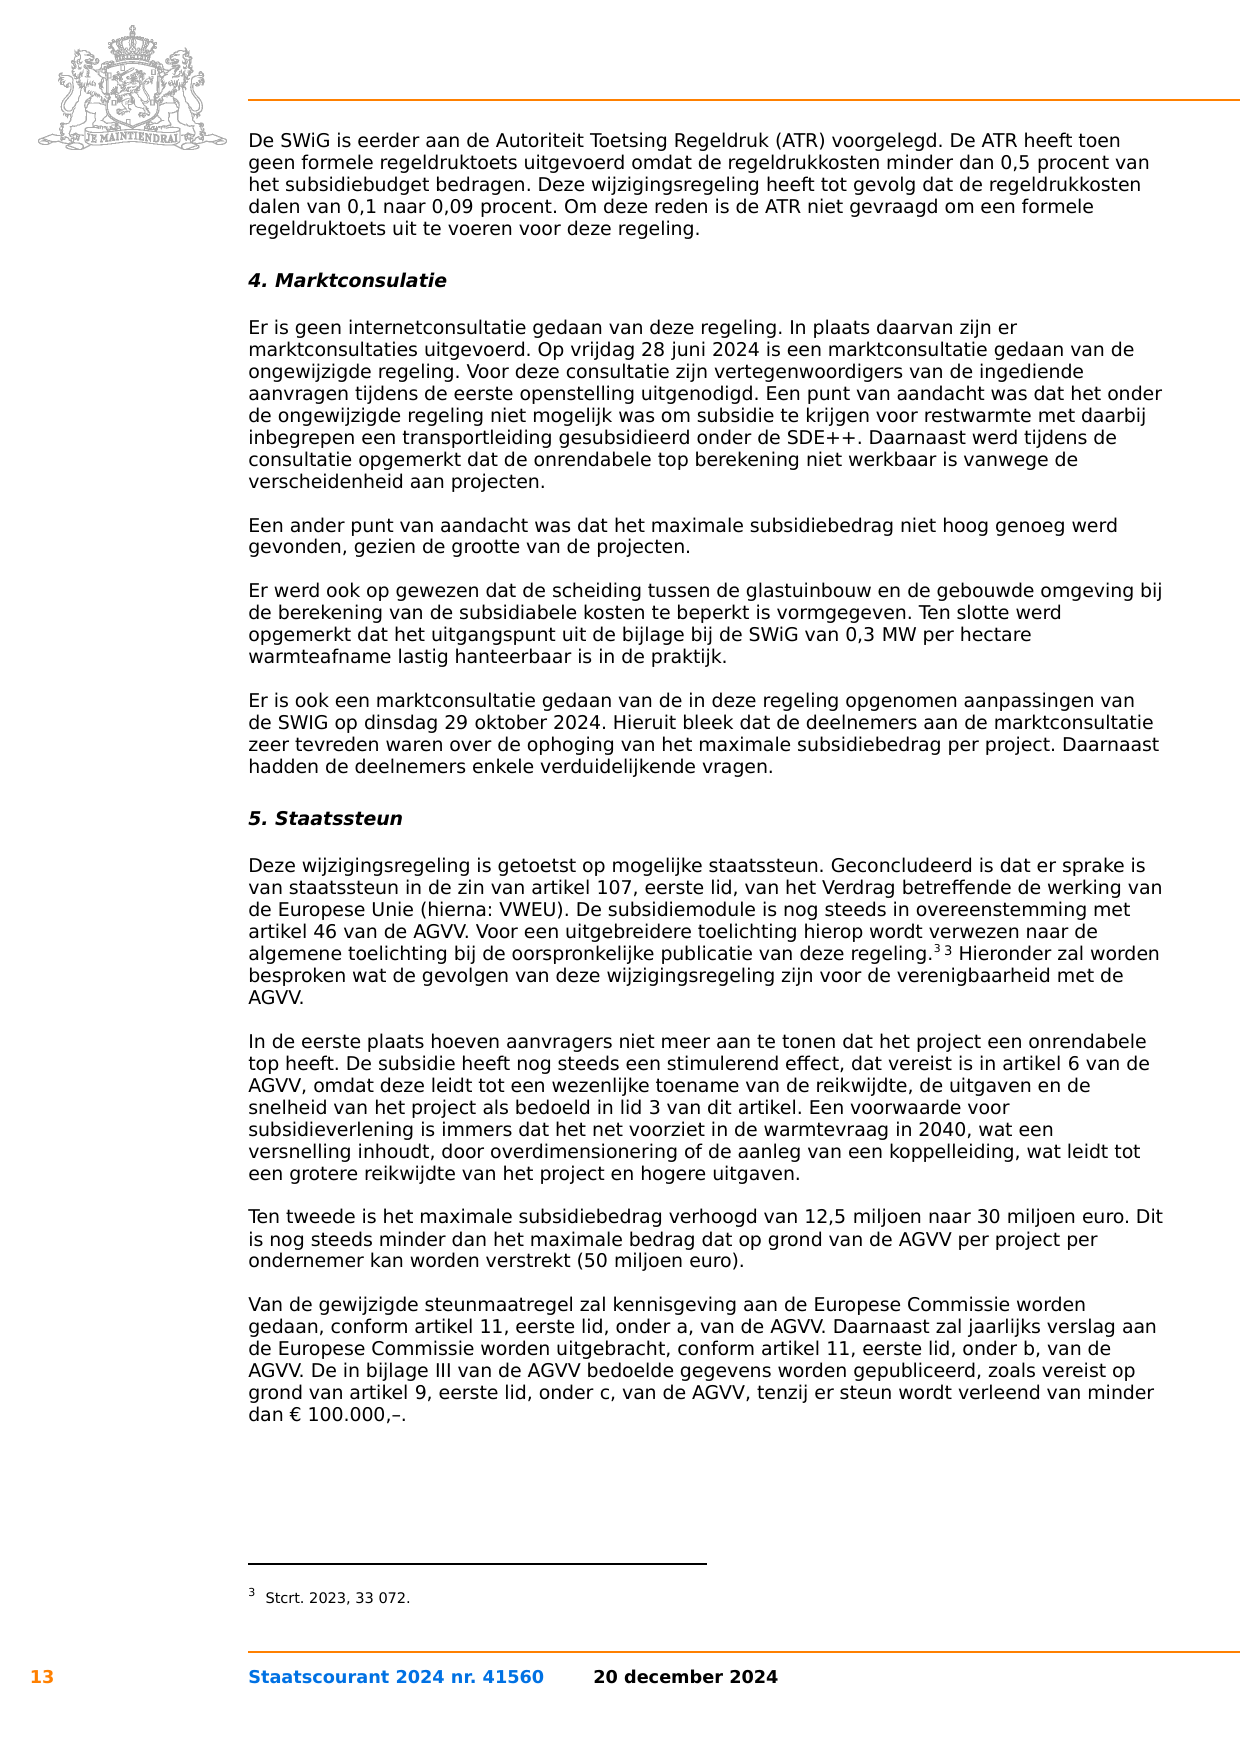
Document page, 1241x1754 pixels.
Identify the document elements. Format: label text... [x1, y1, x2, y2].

text Er is geen internetconsultatie gedaan van deze regeling. In plaats daarvan zijn er marktconsultaties uitgevoerd. Op vrijdag 28 juni 2024 is een marktconsultatie gedaan van de ongewijzigde regeling. Voor deze consultatie zijn vertegenwoordigers van de ingediende aanvragen tijdens de eerste openstelling uitgenodigd. Een punt van aandacht was dat het onder de ongewijzigde regeling niet mogelijk was om subsidie te krijgen voor restwarmte met daarbij inbegrepen een transportleiding gesubsidieerd onder de SDE++. Daarnaast werd tijdens de consultatie opgemerkt dat de onrendabele top berekening niet werkbaar is vanwege de verscheidenheid aan projecten. [248, 317, 1163, 493]
text Een ander punt van aandacht was dat het maximale subsidiebedrag niet hoog genoeg werd gevonden, gezien de grootte van de projecten. [248, 514, 1163, 558]
text Deze wijzigingsregeling is getoetst op mogelijke staatssteun. Geconcludeerd is dat er sprake is van staatssteun in de zin van artikel 107, eerste lid, van het Verdrag betreffende de werking van de Europese Unie (hierna: VWEU). De subsidiemodule is nog steeds in overeenstemming met artikel 46 van de AGVV. Voor een uitgebreidere toelichting hierop wordt verwezen naar de algemene toelichting bij de oorspronkelijke publicatie van deze regeling.3 Hieronder zal worden besproken wat de gevolgen van deze wijzigingsregeling zijn voor de verenigbaarheid met de AGVV. [248, 855, 1163, 1009]
text Ten tweede is het maximale subsidiebedrag verhoogd van 12,5 miljoen naar 30 miljoen euro. Dit is nog steeds minder dan het maximale bedrag dat op grond van de AGVV per project per ondernemer kan worden verstrekt (50 miljoen euro). [248, 1206, 1163, 1272]
subtitle 4. Marktconsulatie [248, 270, 1163, 292]
subtitle 5. Staatssteun [248, 808, 1163, 830]
picture [38, 25, 227, 150]
text Stcrt. 2023, 33 072. [248, 1586, 1163, 1608]
text De SWiG is eerder aan de Autoriteit Toetsing Regeldruk (ATR) voorgelegd. De ATR heeft toen geen formele regeldruktoets uitgevoerd omdat de regeldrukkosten minder dan 0,5 procent van het subsidiebudget bedragen. Deze wijzigingsregeling heeft tot gevolg dat de regeldrukkosten dalen van 0,1 naar 0,09 procent. Om deze reden is de ATR niet gevraagd om een formele regeldruktoets uit te voeren voor deze regeling. [248, 130, 1163, 240]
text Van de gewijzigde steunmaatregel zal kennisgeving aan de Europese Commissie worden gedaan, conform artikel 11, eerste lid, onder a, van de AGVV. Daarnaast zal jaarlijks verslag aan de Europese Commissie worden uitgebracht, conform artikel 11, eerste lid, onder b, van de AGVV. De in bijlage III van de AGVV bedoelde gegevens worden gepubliceerd, zoals vereist op grond van artikel 9, eerste lid, onder c, van de AGVV, tenzij er steun wordt verleend van minder dan € 100.000,–. [248, 1294, 1163, 1426]
text Er werd ook op gewezen dat de scheiding tussen de glastuinbouw en de gebouwde omgeving bij de berekening van de subsidiabele kosten te beperkt is vormgegeven. Ten slotte werd opgemerkt dat het uitgangspunt uit de bijlage bij de SWiG van 0,3 MW per hectare warmteafname lastig hanteerbaar is in de praktijk. [248, 580, 1163, 668]
text In de eerste plaats hoeven aanvragers niet meer aan te tonen dat het project een onrendabele top heeft. De subsidie heeft nog steeds een stimulerend effect, dat vereist is in artikel 6 van de AGVV, omdat deze leidt tot een wezenlijke toename van de reikwijdte, de uitgaven en de snelheid van het project als bedoeld in lid 3 van dit artikel. Een voorwaarde voor subsidieverlening is immers dat het net voorziet in de warmtevraag in 2040, wat een versnelling inhoudt, door overdimensionering of de aanleg van een koppelleiding, wat leidt tot een grotere reikwijdte van het project en hogere uitgaven. [248, 1031, 1163, 1184]
text Er is ook een marktconsultatie gedaan van de in deze regeling opgenomen aanpassingen van de SWIG op dinsdag 29 oktober 2024. Hieruit bleek dat de deelnemers aan de marktconsultatie zeer tevreden waren over de ophoging van het maximale subsidiebedrag per project. Daarnaast hadden de deelnemers enkele verduidelijkende vragen. [248, 690, 1163, 778]
